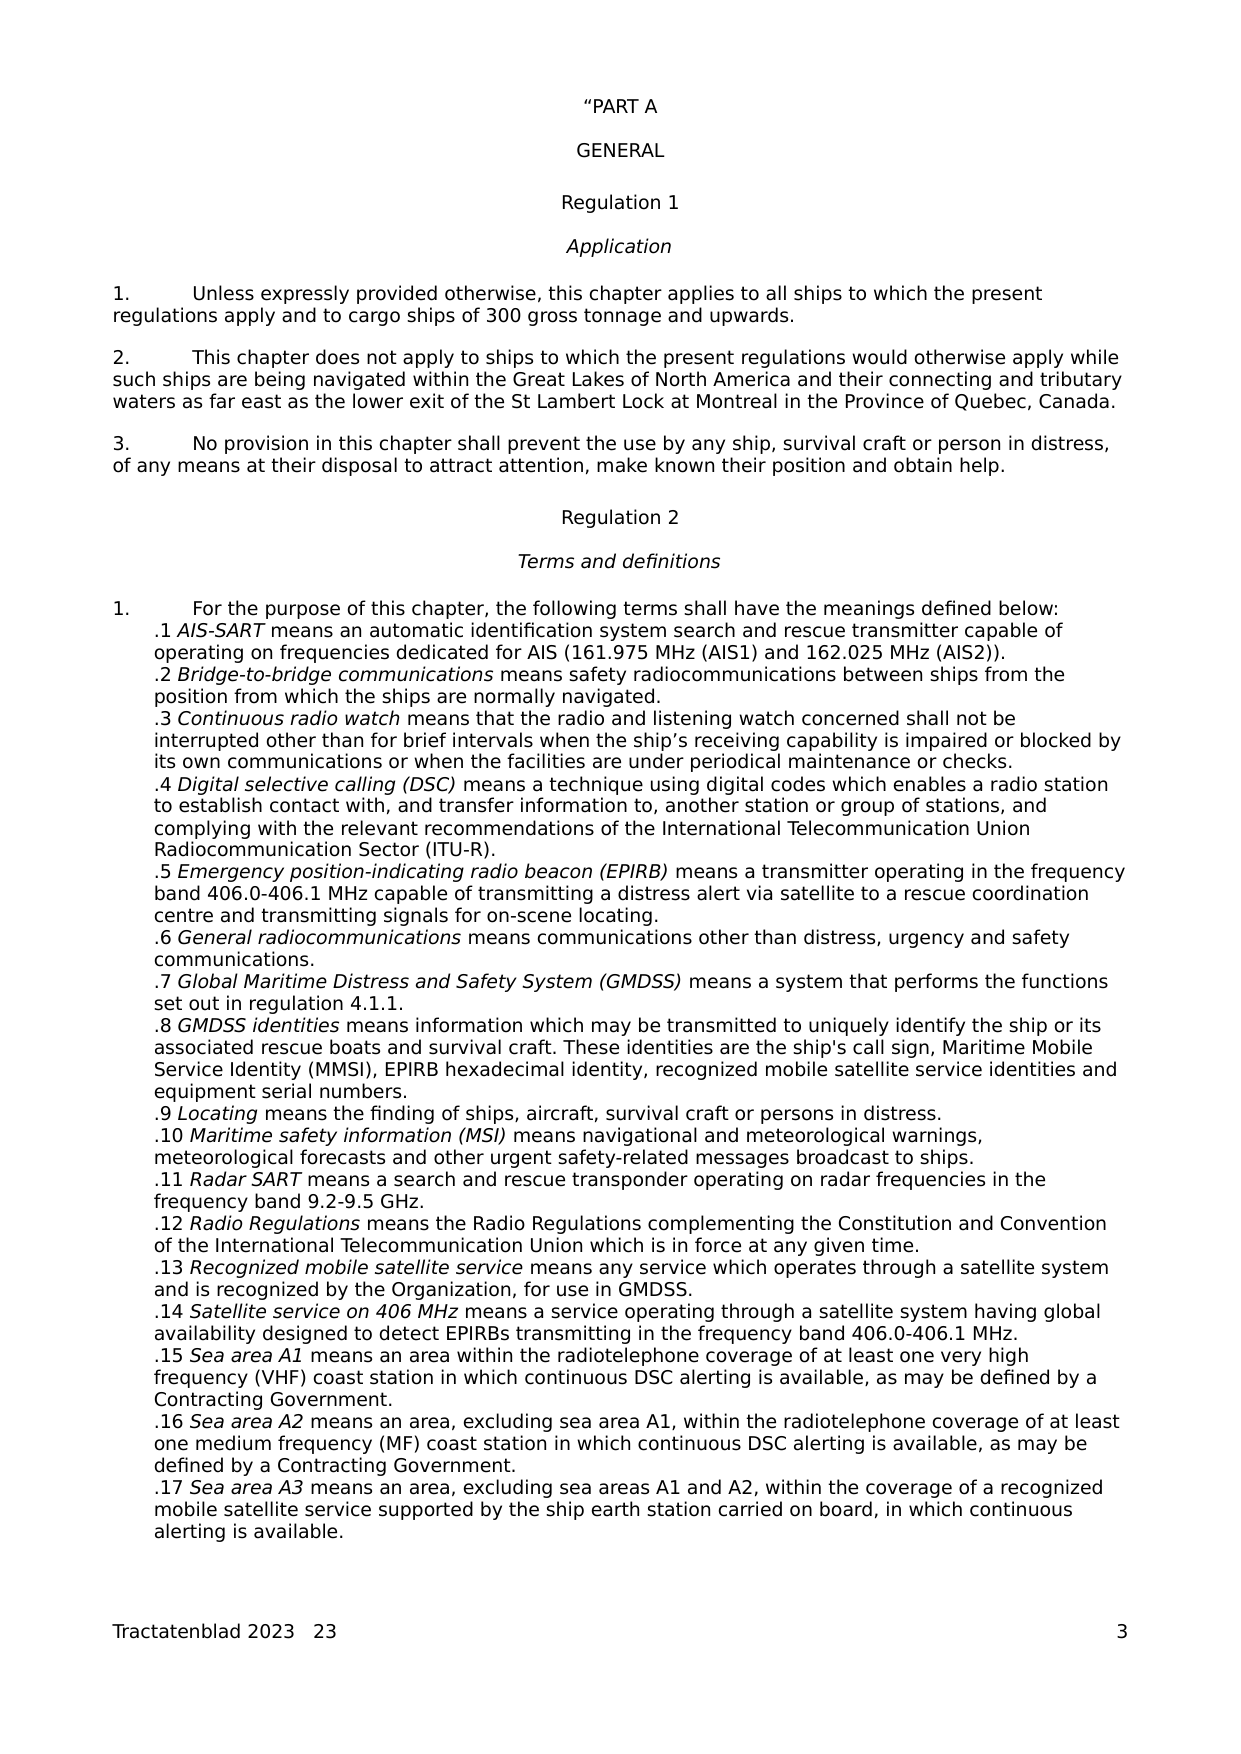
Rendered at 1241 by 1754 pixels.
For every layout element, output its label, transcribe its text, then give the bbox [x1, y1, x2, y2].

subtitle Regulation 1 Application [112, 192, 1128, 258]
text .3 Continuous radio watch means that the radio and listening watch concerned shall not be interrupted other than for brief intervals when the ship’s receiving capability is impaired or blocked by its own communications or when the facilities are under periodical maintenance or checks. [153, 707, 1128, 773]
text .4 Digital selective calling (DSC) means a technique using digital codes which enables a radio station to establish contact with, and transfer information to, another station or group of stations, and complying with the relevant recommendations of the International Telecommunication Union Radiocommunication Sector (ITU-R). [153, 773, 1128, 861]
text .11 Radar SART means a search and rescue transponder operating on radar frequencies in the frequency band 9.2-9.5 GHz. [153, 1169, 1128, 1213]
text .15 Sea area A1 means an area within the radiotelephone coverage of at least one very high frequency (VHF) coast station in which continuous DSC alerting is available, as may be defined by a Contracting Government. [153, 1345, 1128, 1411]
text .13 Recognized mobile satellite service means any service which operates through a satellite system and is recognized by the Organization, for use in GMDSS. [153, 1257, 1128, 1301]
text .16 Sea area A2 means an area, excluding sea area A1, within the radiotelephone coverage of at least one medium frequency (MF) coast station in which continuous DSC alerting is available, as may be defined by a Contracting Government. [153, 1411, 1128, 1477]
text 2. This chapter does not apply to ships to which the present regulations would otherwise apply while such ships are being navigated within the Great Lakes of North America and their connecting and tributary waters as far east as the lower exit of the St Lambert Lock at Montreal in the Province of Quebec, Canada. [112, 347, 1128, 413]
text .6 General radiocommunications means communications other than distress, urgency and safety communications. [153, 927, 1128, 971]
text .8 GMDSS identities means information which may be transmitted to uniquely identify the ship or its associated rescue boats and survival craft. These identities are the ship's call sign, Maritime Mobile Service Identity (MMSI), EPIRB hexadecimal identity, recognized mobile satellite service identities and equipment serial numbers. [153, 1015, 1128, 1103]
subtitle “PART A GENERAL [112, 96, 1128, 162]
text 1. For the purpose of this chapter, the following terms shall have the meanings defined below: [112, 598, 1128, 619]
text 3. No provision in this chapter shall prevent the use by any ship, survival craft or person in distress, of any means at their disposal to attract attention, make known their position and obtain help. [112, 433, 1128, 477]
text .9 Locating means the finding of ships, aircraft, survival craft or persons in distress. [153, 1103, 1128, 1125]
subtitle Regulation 2 Terms and definitions [112, 507, 1128, 573]
text 1. Unless expressly provided otherwise, this chapter applies to all ships to which the present regulations apply and to cargo ships of 300 gross tonnage and upwards. [112, 283, 1128, 327]
text .12 Radio Regulations means the Radio Regulations complementing the Constitution and Convention of the International Telecommunication Union which is in force at any given time. [153, 1213, 1128, 1257]
text .14 Satellite service on 406 MHz means a service operating through a satellite system having global availability designed to detect EPIRBs transmitting in the frequency band 406.0-406.1 MHz. [153, 1301, 1128, 1345]
text .5 Emergency position-indicating radio beacon (EPIRB) means a transmitter operating in the frequency band 406.0-406.1 MHz capable of transmitting a distress alert via satellite to a rescue coordination centre and transmitting signals for on-scene locating. [153, 861, 1128, 927]
text .2 Bridge-to-bridge communications means safety radiocommunications between ships from the position from which the ships are normally navigated. [153, 663, 1128, 707]
text .7 Global Maritime Distress and Safety System (GMDSS) means a system that performs the functions set out in regulation 4.1.1. [153, 971, 1128, 1015]
text .10 Maritime safety information (MSI) means navigational and meteorological warnings, meteorological forecasts and other urgent safety-related messages broadcast to ships. [153, 1125, 1128, 1169]
text .17 Sea area A3 means an area, excluding sea areas A1 and A2, within the coverage of a recognized mobile satellite service supported by the ship earth station carried on board, in which continuous alerting is available. [153, 1477, 1128, 1543]
text .1 AIS-SART means an automatic identification system search and rescue transmitter capable of operating on frequencies dedicated for AIS (161.975 MHz (AIS1) and 162.025 MHz (AIS2)). [153, 619, 1128, 663]
